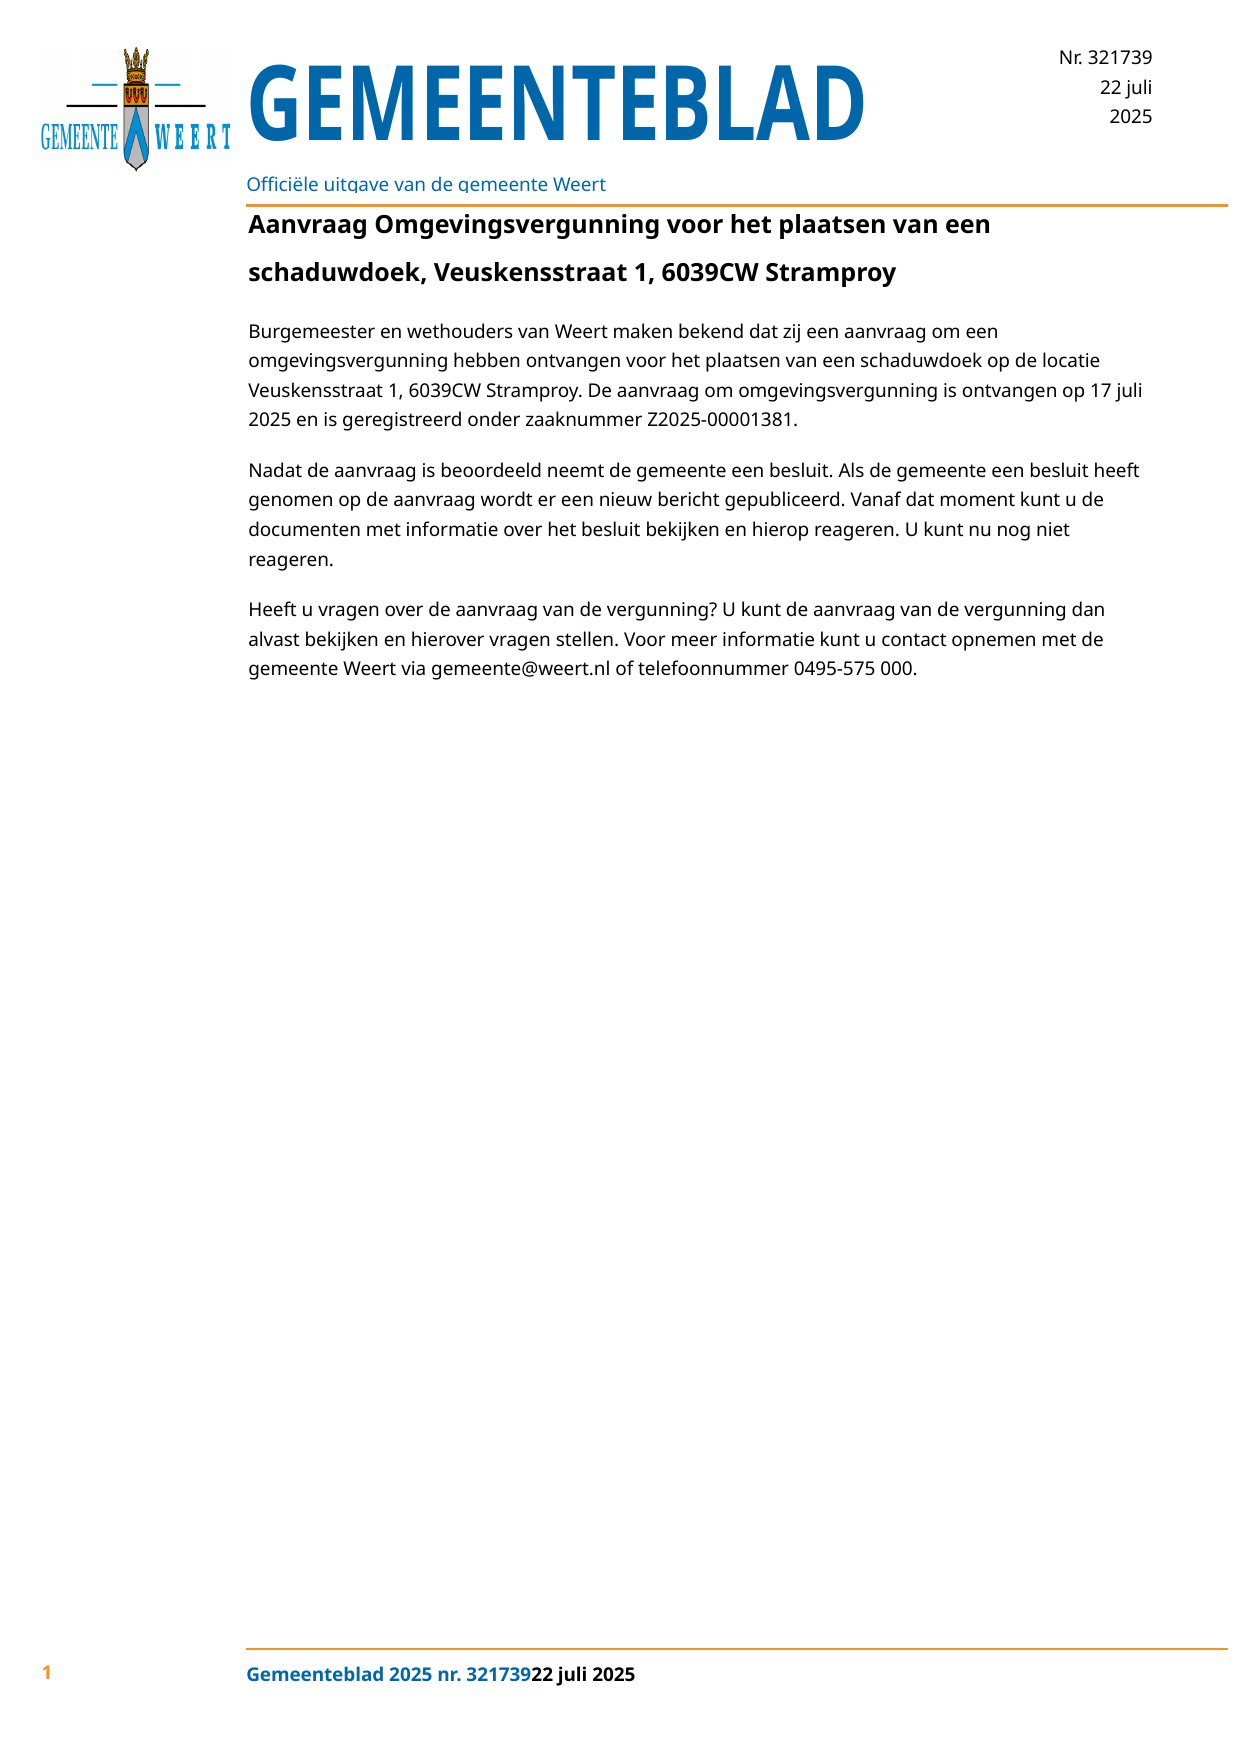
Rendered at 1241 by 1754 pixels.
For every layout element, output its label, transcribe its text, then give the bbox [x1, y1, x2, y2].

text Burgemeester en wethouders van Weert maken bekend dat zij een aanvraag om een omgevingsvergunning hebben ontvangen voor het plaatsen van een schaduwdoek op de locatie Veuskensstraat 1, 6039CW Stramproy. De aanvraag om omgevingsvergunning is ontvangen op 17 juli 2025 en is geregistreerd onder zaaknummer Z2025-00001381. [248, 318, 1152, 432]
text Nadat de aanvraag is beoordeeld neemt de gemeente een besluit. Als de gemeente een besluit heeft genomen op de aanvraag wordt er een nieuw bericht gepubliceerd. Vanaf dat moment kunt u de documenten met informatie over het besluit bekijken en hierop reageren. U kunt nu nog niet reageren. [248, 457, 1152, 572]
text Aanvraag Omgevingsvergunning voor het plaatsen van een schaduwdoek, Veuskensstraat 1, 6039CW Stramproy [248, 207, 1152, 288]
picture [41, 47, 231, 172]
text Heeft u vragen over de aanvraag van de vergunning? U kunt de aanvraag van de vergunning dan alvast bekijken en hierover vragen stellen. Voor meer informatie kunt u contact opnemen met de gemeente Weert via gemeente@weert.nl of telefoonnummer 0495-575 000. [248, 596, 1152, 681]
